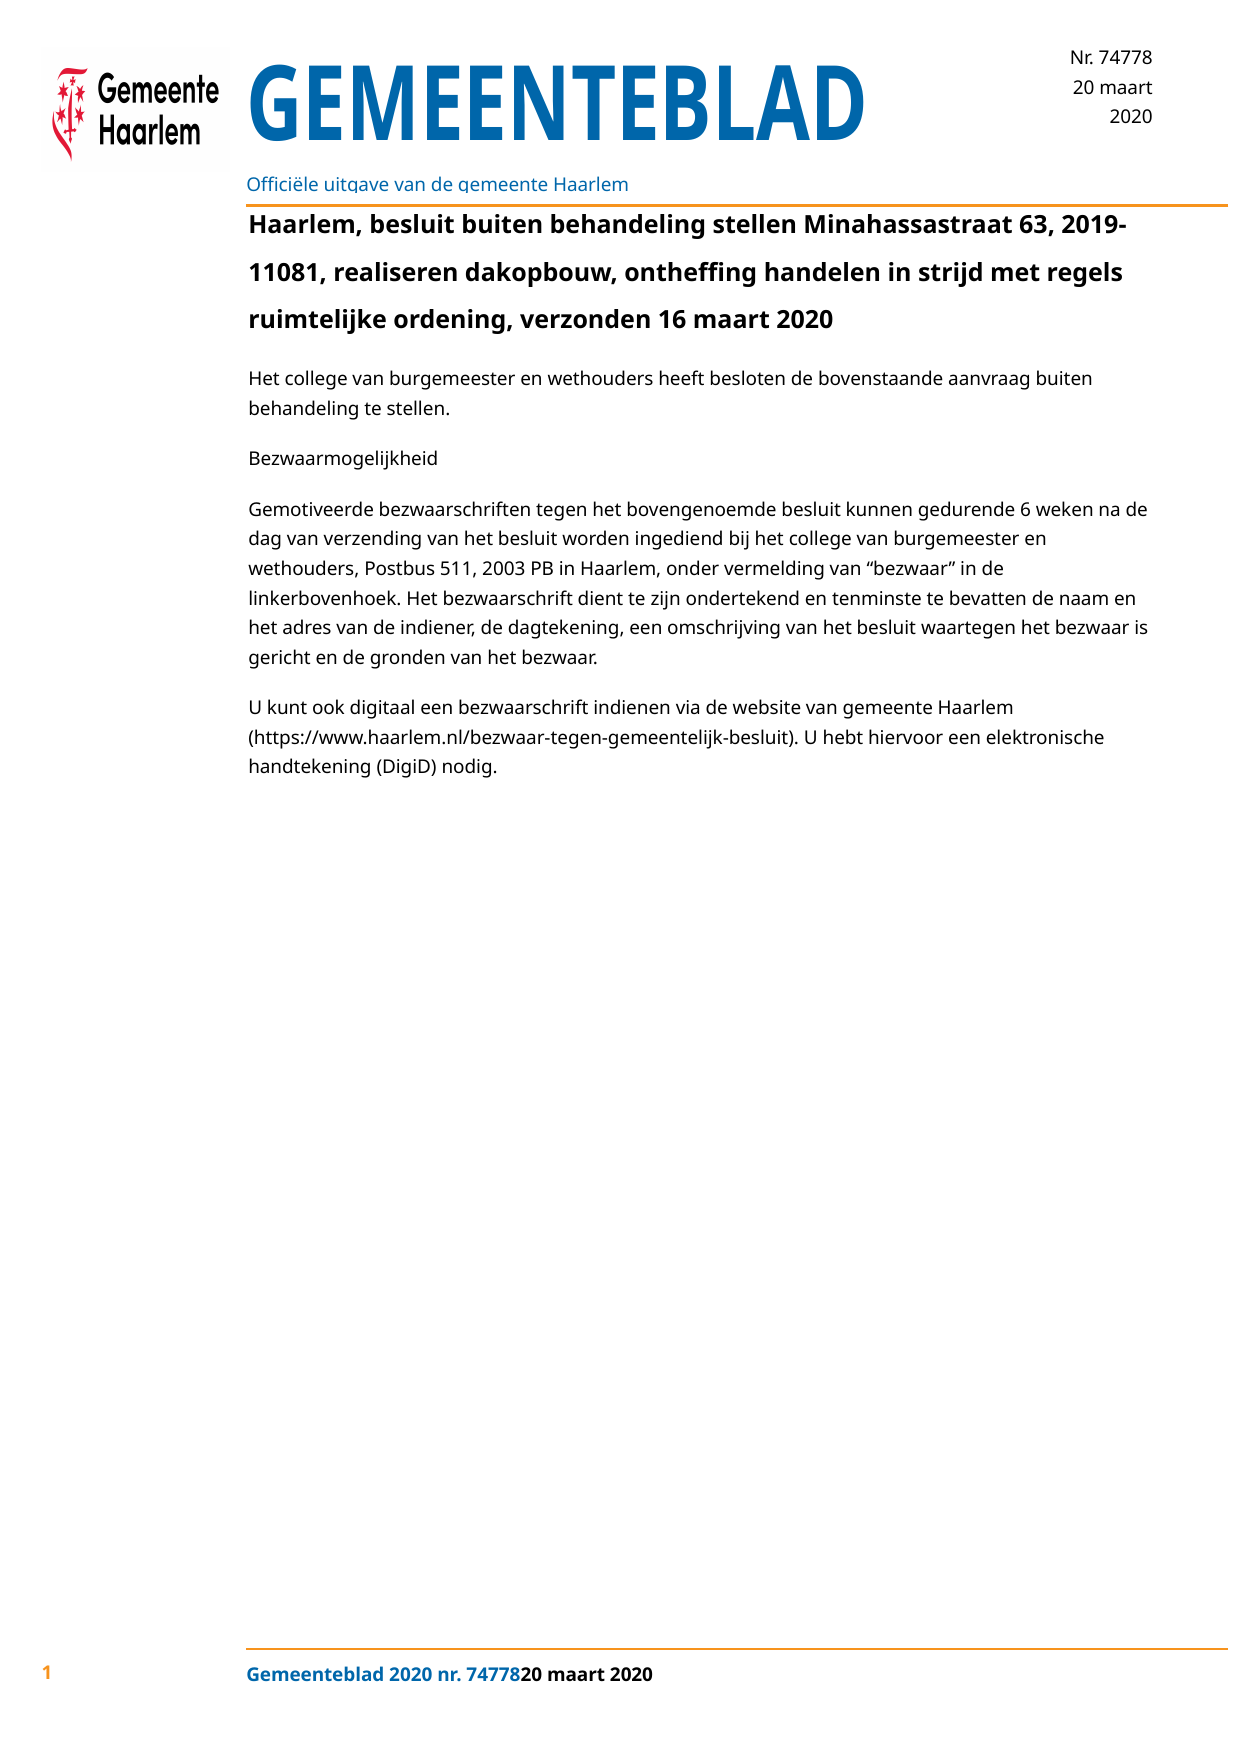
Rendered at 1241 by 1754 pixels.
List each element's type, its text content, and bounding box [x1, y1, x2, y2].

text Bezwaarmogelijkheid [248, 446, 1152, 471]
text U kunt ook digitaal een bezwaarschrift indienen via de website van gemeente Haarlem (https://www.haarlem.nl/bezwaar-tegen-gemeentelijk-besluit). U hebt hiervoor een elektronische handtekening (DigiD) nodig. [248, 694, 1152, 779]
text Gemotiveerde bezwaarschriften tegen het bovengenoemde besluit kunnen gedurende 6 weken na de dag van verzending van het besluit worden ingediend bij het college van burgemeester en wethouders, Postbus 511, 2003 PB in Haarlem, onder vermelding van “bezwaar” in de linkerbovenhoek. Het bezwaarschrift dient te zijn ondertekend en tenminste te bevatten de naam en het adres van de indiener, de dagtekening, een omschrijving van het besluit waartegen het bezwaar is gericht en de gronden van het bezwaar. [248, 496, 1152, 669]
picture [41, 47, 231, 172]
text Haarlem, besluit buiten behandeling stellen Minahassastraat 63, 2019-11081, realiseren dakopbouw, ontheffing handelen in strijd met regels ruimtelijke ordening, verzonden 16 maart 2020 [248, 207, 1152, 336]
text Het college van burgemeester en wethouders heeft besloten de bovenstaande aanvraag buiten behandeling te stellen. [248, 366, 1152, 421]
